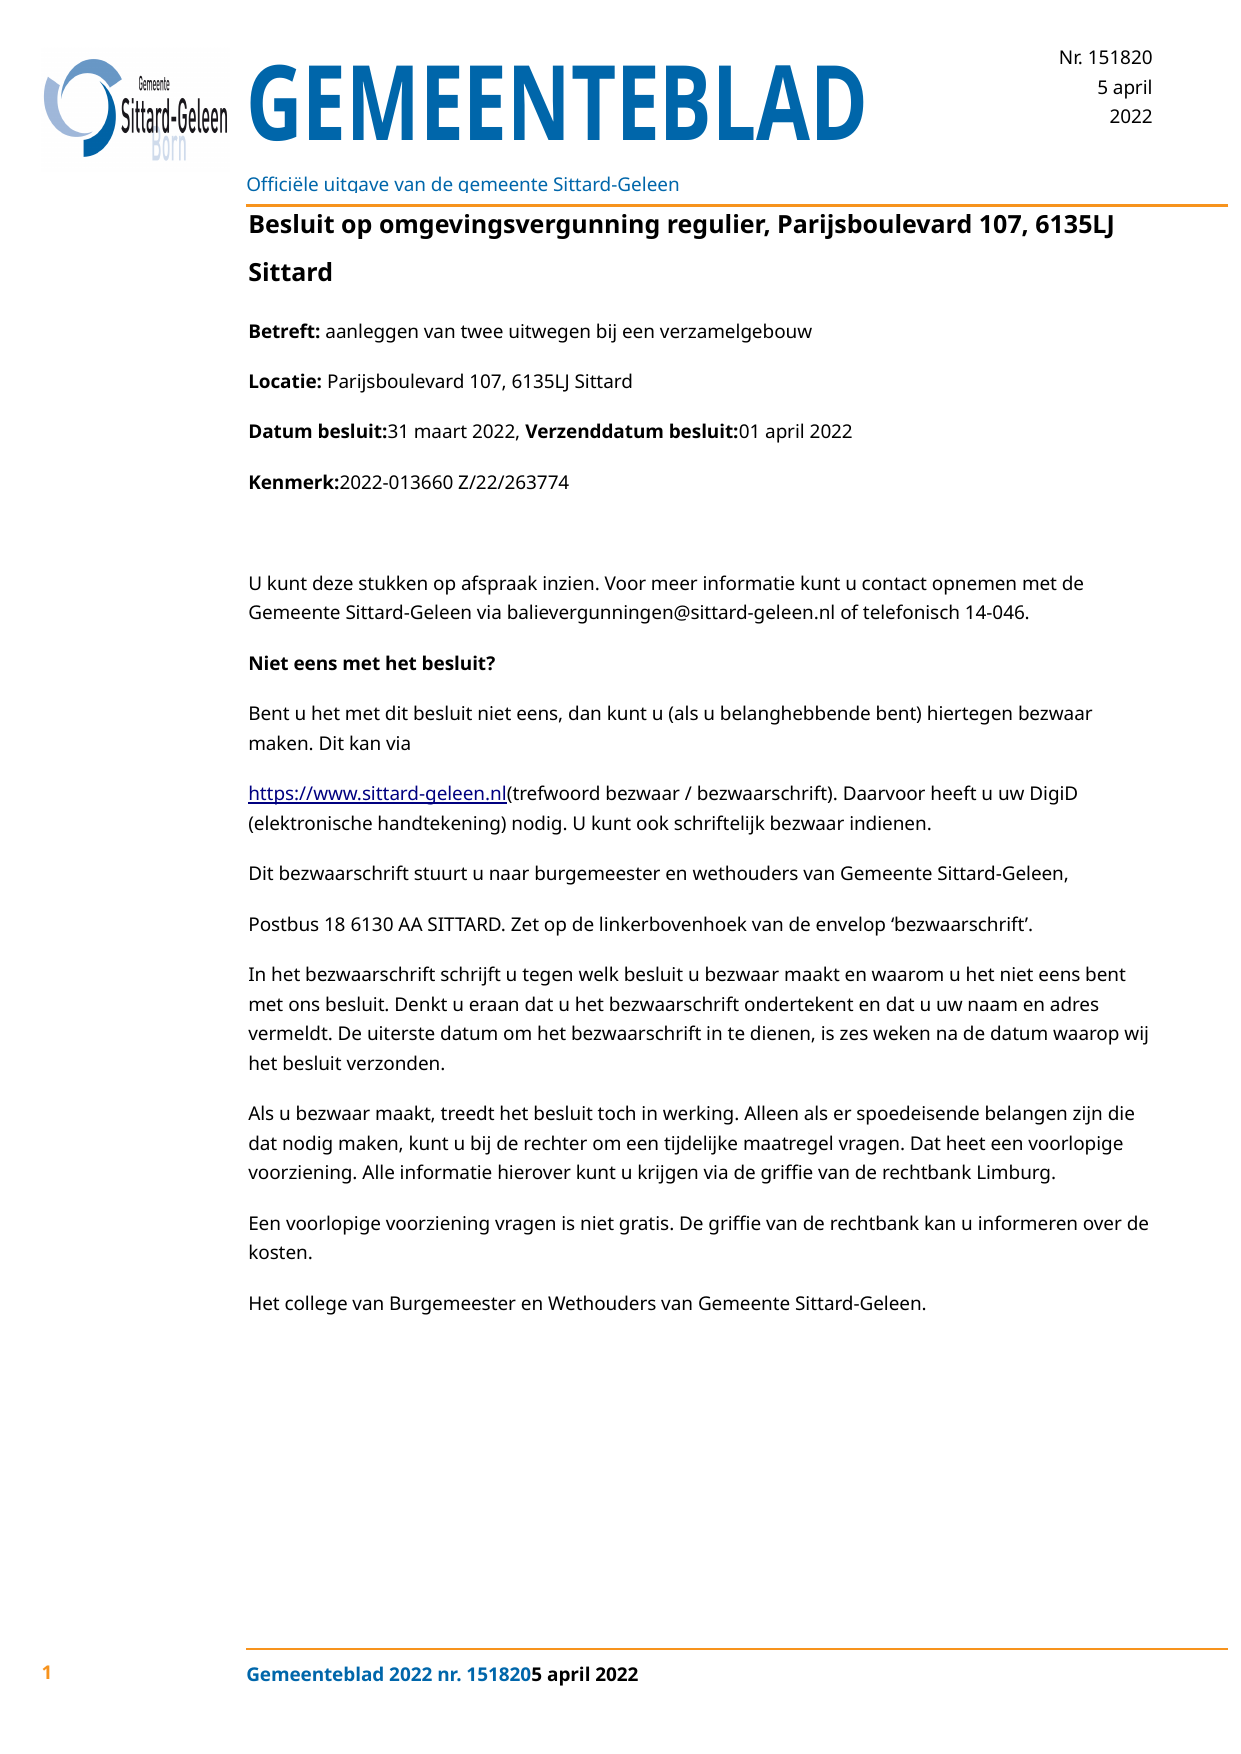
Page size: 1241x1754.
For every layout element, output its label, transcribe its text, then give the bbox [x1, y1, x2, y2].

text https://www.sittard-geleen.nl(trefwoord bezwaar / bezwaarschrift). Daarvoor heeft u uw DigiD (elektronische handtekening) nodig. U kunt ook schriftelijk bezwaar indienen. [248, 780, 1152, 836]
text Een voorlopige voorziening vragen is niet gratis. De griffie van de rechtbank kan u informeren over de kosten. [248, 1210, 1152, 1265]
text Betreft: aanleggen van twee uitwegen bij een verzamelgebouw [248, 318, 1152, 344]
text Niet eens met het besluit? [248, 650, 1152, 676]
text Dit bezwaarschrift stuurt u naar burgemeester en wethouders van Gemeente Sittard-Geleen, [248, 860, 1152, 886]
text Bent u het met dit besluit niet eens, dan kunt u (als u belanghebbende bent) hiertegen bezwaar maken. Dit kan via [248, 700, 1152, 756]
text Als u bezwaar maakt, treedt het besluit toch in werking. Alleen als er spoedeisende belangen zijn die dat nodig maken, kunt u bij de rechter om een tijdelijke maatregel vragen. Dat heet een voorlopige voorziening. Alle informatie hierover kunt u krijgen via de griffie van de rechtbank Limburg. [248, 1100, 1152, 1185]
text Postbus 18 6130 AA SITTARD. Zet op de linkerbovenhoek van de envelop ‘bezwaarschrift’. [248, 911, 1152, 937]
text Locatie: Parijsboulevard 107, 6135LJ Sittard [248, 368, 1152, 394]
text Kenmerk:2022-013660 Z/22/263774 [248, 469, 1152, 495]
text Het college van Burgemeester en Wethouders van Gemeente Sittard-Geleen. [248, 1290, 1152, 1316]
text Besluit op omgevingsvergunning regulier, Parijsboulevard 107, 6135LJ Sittard [248, 207, 1152, 288]
text In het bezwaarschrift schrijft u tegen welk besluit u bezwaar maakt en waarom u het niet eens bent met ons besluit. Denkt u eraan dat u het bezwaarschrift ondertekent en dat u uw naam en adres vermeldt. De uiterste datum om het bezwaarschrift in te dienen, is zes weken na de datum waarop wij het besluit verzonden. [248, 961, 1152, 1076]
text U kunt deze stukken op afspraak inzien. Voor meer informatie kunt u contact opnemen met de Gemeente Sittard-Geleen via balievergunningen@sittard-geleen.nl of telefonisch 14-046. [248, 570, 1152, 625]
picture [41, 47, 231, 172]
text Datum besluit:31 maart 2022, Verzenddatum besluit:01 april 2022 [248, 419, 1152, 444]
